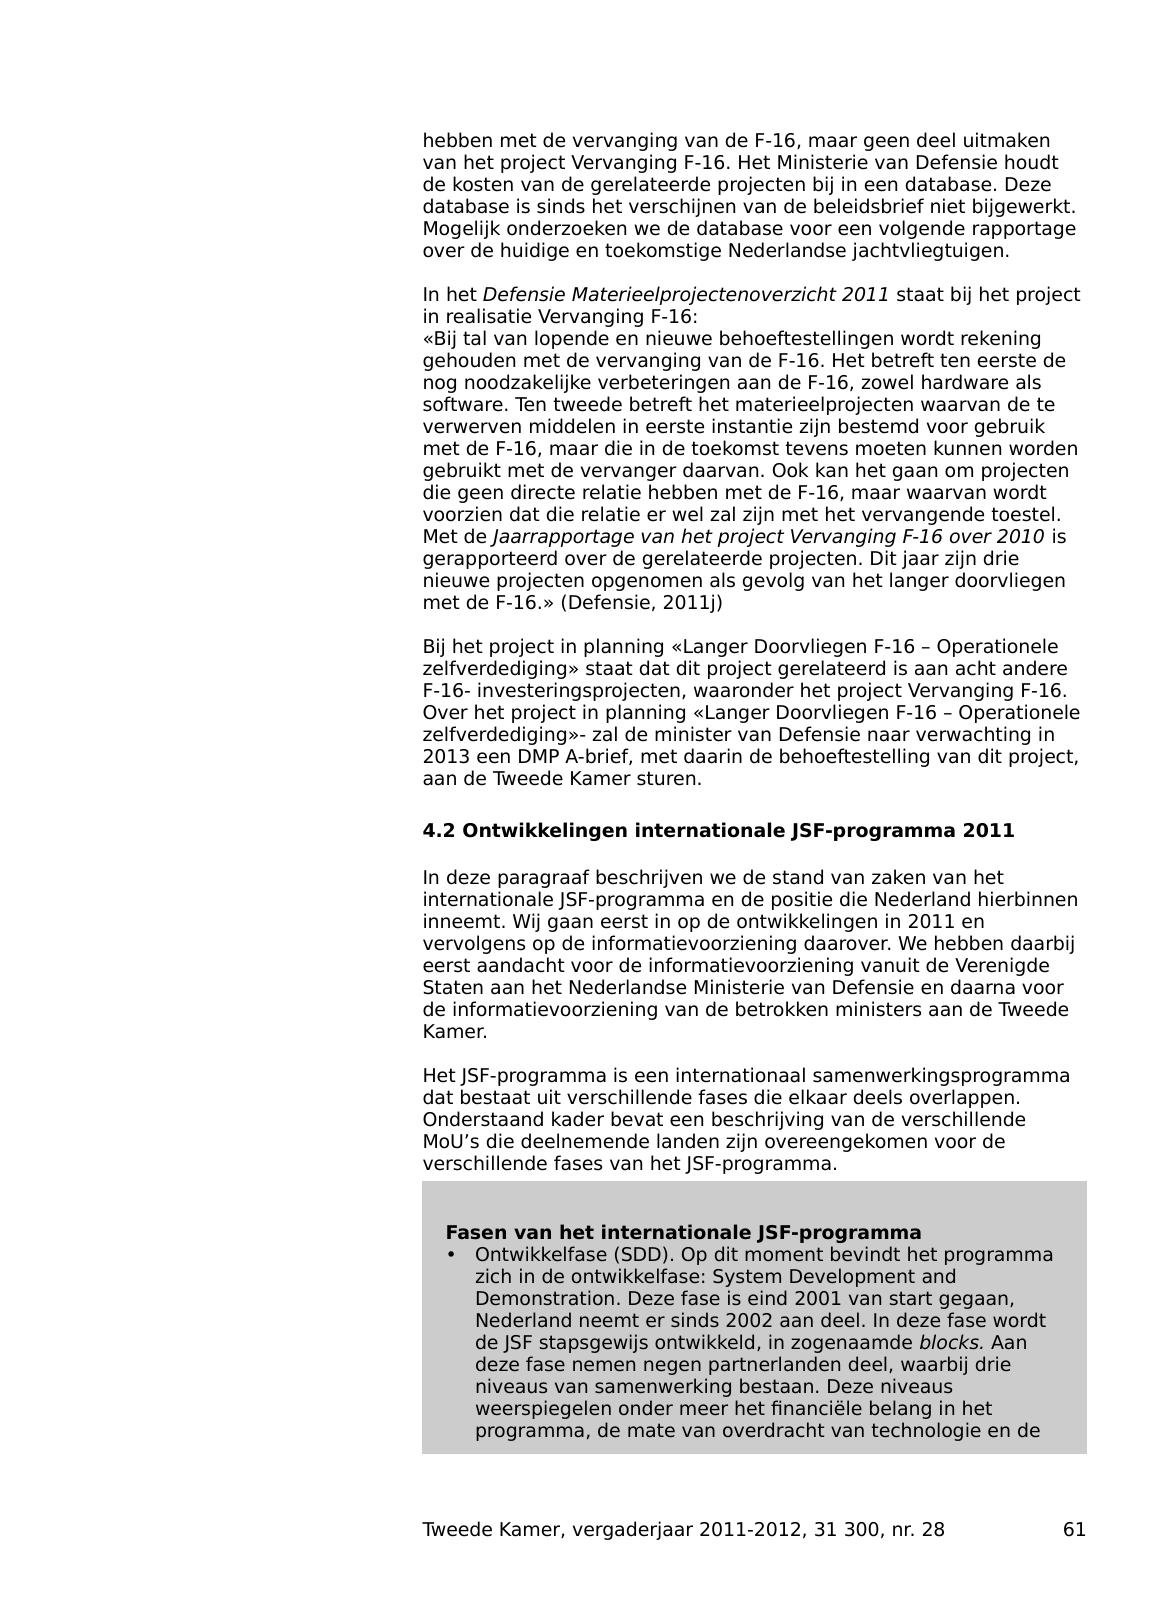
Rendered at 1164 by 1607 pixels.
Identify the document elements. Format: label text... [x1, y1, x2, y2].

table_header Fasen van het internationale JSF-programma • Ontwikkelfase (SDD). Op dit moment bevindt het programma zich in de ontwikkelfase: System Development and Demonstration. Deze fase is eind 2001 van start gegaan, Nederland neemt er sinds 2002 aan deel. In deze fase wordt de JSF stapsgewijs ontwikkeld, in zogenaamde blocks. Aan deze fase nemen negen partnerlanden deel, waarbij drie niveaus van samenwerking bestaan. Deze niveaus weerspiegelen onder meer het financiële belang in het programma, de mate van overdracht van technologie en de [422, 1181, 1087, 1454]
text hebben met de vervanging van de F-16, maar geen deel uitmaken van het project Vervanging F-16. Het Ministerie van Defensie houdt de kosten van de gerelateerde projecten bij in een database. Deze database is sinds het verschijnen van de beleidsbrief niet bijgewerkt. Mogelijk onderzoeken we de database voor een volgende rapportage over de huidige en toekomstige Nederlandse jachtvliegtuigen. [422, 130, 1087, 262]
text Bij het project in planning «Langer Doorvliegen F-16 – Operationele zelfverdediging» staat dat dit project gerelateerd is aan acht andere F-16- investeringsprojecten, waaronder het project Vervanging F-16. Over het project in planning «Langer Doorvliegen F-16 – Operationele zelfverdediging»- zal de minister van Defensie naar verwachting in 2013 een DMP A-brief, met daarin de behoeftestelling van dit project, aan de Tweede Kamer sturen. [422, 636, 1087, 790]
subtitle 4.2 Ontwikkelingen internationale JSF-programma 2011 [422, 820, 1087, 842]
text In het Defensie Materieelprojectenoverzicht 2011 staat bij het project in realisatie Vervanging F-16: [422, 284, 1087, 328]
text «Bij tal van lopende en nieuwe behoeftestellingen wordt rekening gehouden met de vervanging van de F-16. Het betreft ten eerste de nog noodzakelijke verbeteringen aan de F-16, zowel hardware als software. Ten tweede betreft het materieelprojecten waarvan de te verwerven middelen in eerste instantie zijn bestemd voor gebruik met de F-16, maar die in de toekomst tevens moeten kunnen worden gebruikt met de vervanger daarvan. Ook kan het gaan om projecten die geen directe relatie hebben met de F-16, maar waarvan wordt voorzien dat die relatie er wel zal zijn met het vervangende toestel. Met de Jaarrapportage van het project Vervanging F-16 over 2010 is gerapporteerd over de gerelateerde projecten. Dit jaar zijn drie nieuwe projecten opgenomen als gevolg van het langer doorvliegen met de F-16.» (Defensie, 2011j) [422, 328, 1087, 614]
text In deze paragraaf beschrijven we de stand van zaken van het internationale JSF-programma en de positie die Nederland hierbinnen inneemt. Wij gaan eerst in op de ontwikkelingen in 2011 en vervolgens op de informatievoorziening daarover. We hebben daarbij eerst aandacht voor de informatievoorziening vanuit de Verenigde Staten aan het Nederlandse Ministerie van Defensie en daarna voor de informatievoorziening van de betrokken ministers aan de Tweede Kamer. [422, 867, 1087, 1042]
text Het JSF-programma is een internationaal samenwerkingsprogramma dat bestaat uit verschillende fases die elkaar deels overlappen. Onderstaand kader bevat een beschrijving van de verschillende MoU’s die deelnemende landen zijn overeengekomen voor de verschillende fases van het JSF-programma. [422, 1065, 1087, 1174]
